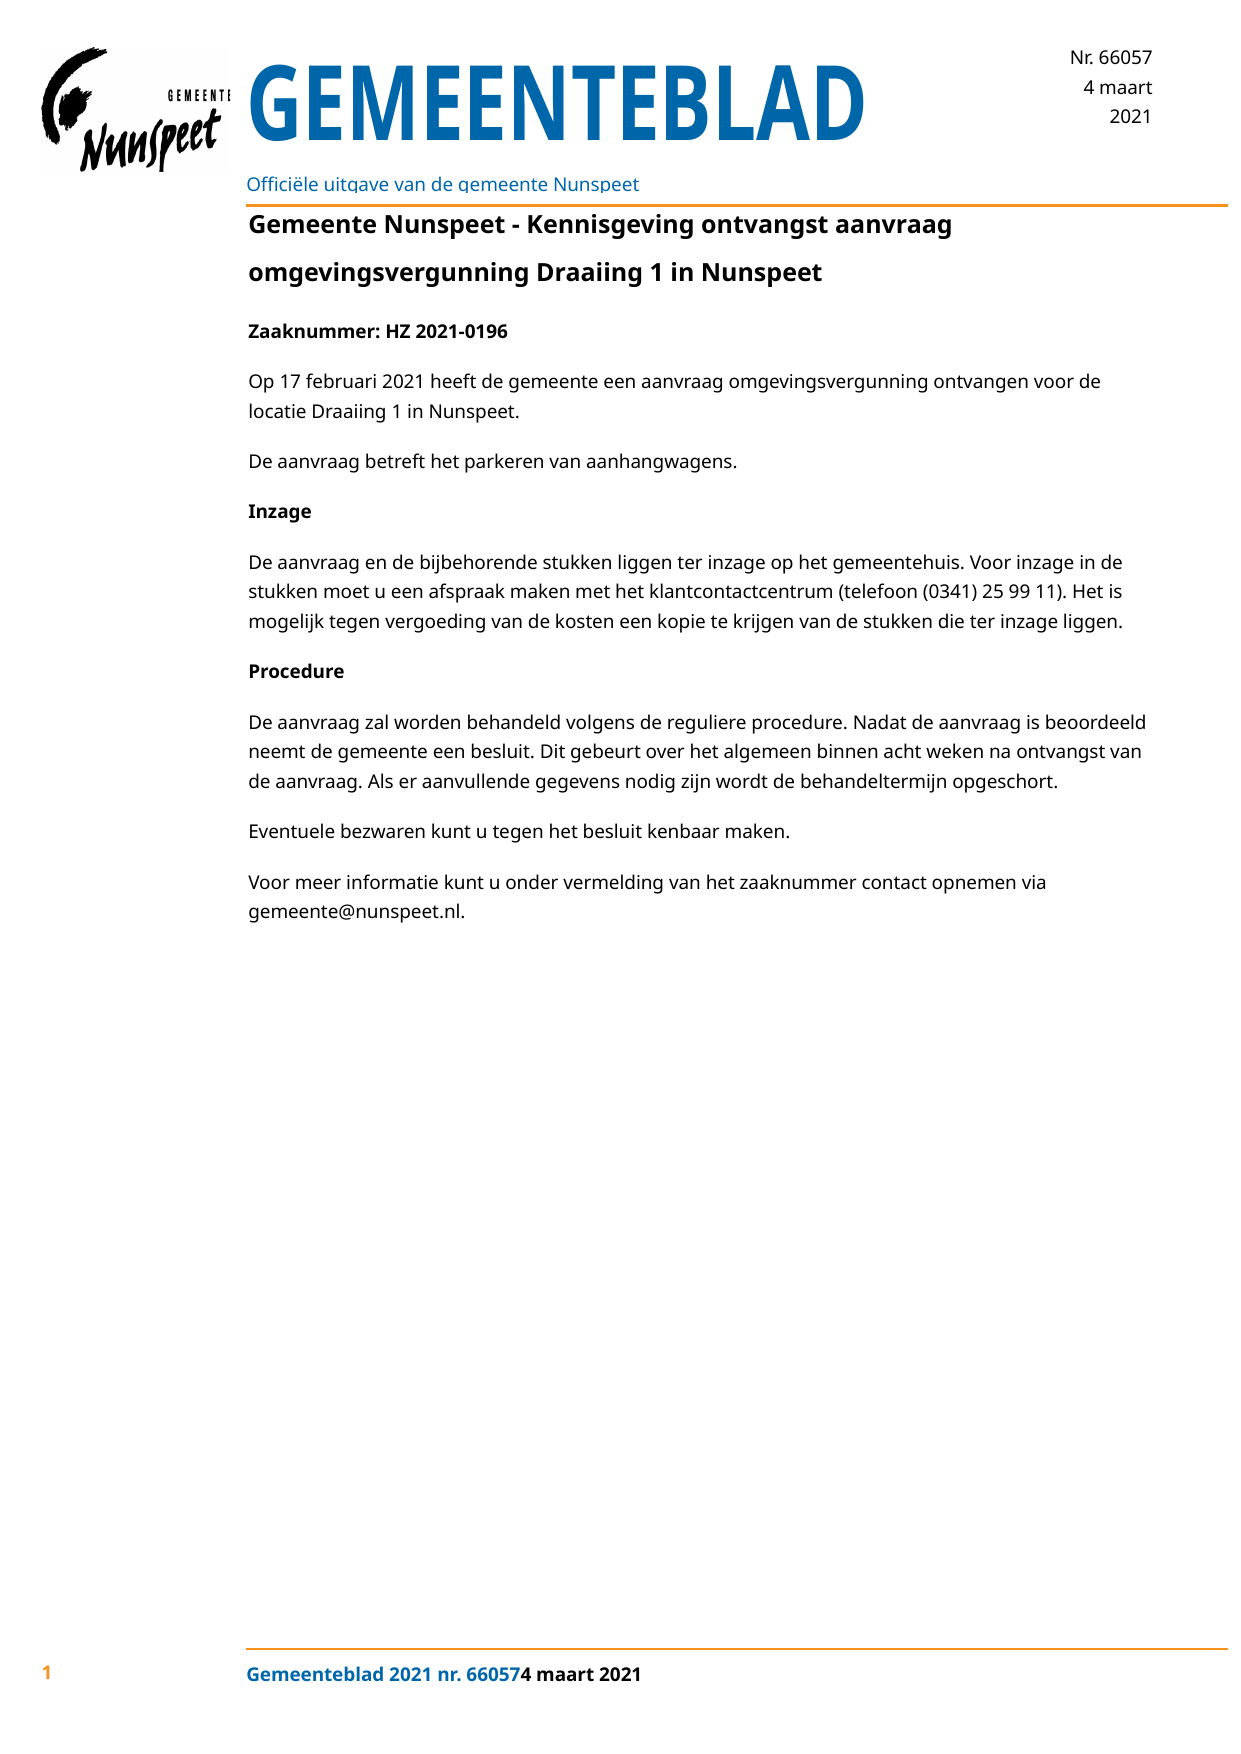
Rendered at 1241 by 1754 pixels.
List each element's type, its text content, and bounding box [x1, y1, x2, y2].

text Op 17 februari 2021 heeft de gemeente een aanvraag omgevingsvergunning ontvangen voor de locatie Draaiing 1 in Nunspeet. [248, 368, 1152, 424]
text Gemeente Nunspeet - Kennisgeving ontvangst aanvraag omgevingsvergunning Draaiing 1 in Nunspeet [248, 207, 1152, 288]
text De aanvraag en de bijbehorende stukken liggen ter inzage op het gemeentehuis. Voor inzage in de stukken moet u een afspraak maken met het klantcontactcentrum (telefoon (0341) 25 99 11). Het is mogelijk tegen vergoeding van de kosten een kopie te krijgen van de stukken die ter inzage liggen. [248, 549, 1152, 634]
text Inzage [248, 499, 1152, 524]
picture [41, 47, 231, 172]
text De aanvraag betreft het parkeren van aanhangwagens. [248, 448, 1152, 474]
text Procedure [248, 659, 1152, 684]
text Eventuele bezwaren kunt u tegen het besluit kenbaar maken. [248, 819, 1152, 844]
text Voor meer informatie kunt u onder vermelding van het zaaknummer contact opnemen via gemeente@nunspeet.nl. [248, 869, 1152, 924]
text Zaaknummer: HZ 2021-0196 [248, 318, 1152, 344]
text De aanvraag zal worden behandeld volgens de reguliere procedure. Nadat de aanvraag is beoordeeld neemt de gemeente een besluit. Dit gebeurt over het algemeen binnen acht weken na ontvangst van de aanvraag. Als er aanvullende gegevens nodig zijn wordt de behandeltermijn opgeschort. [248, 709, 1152, 794]
